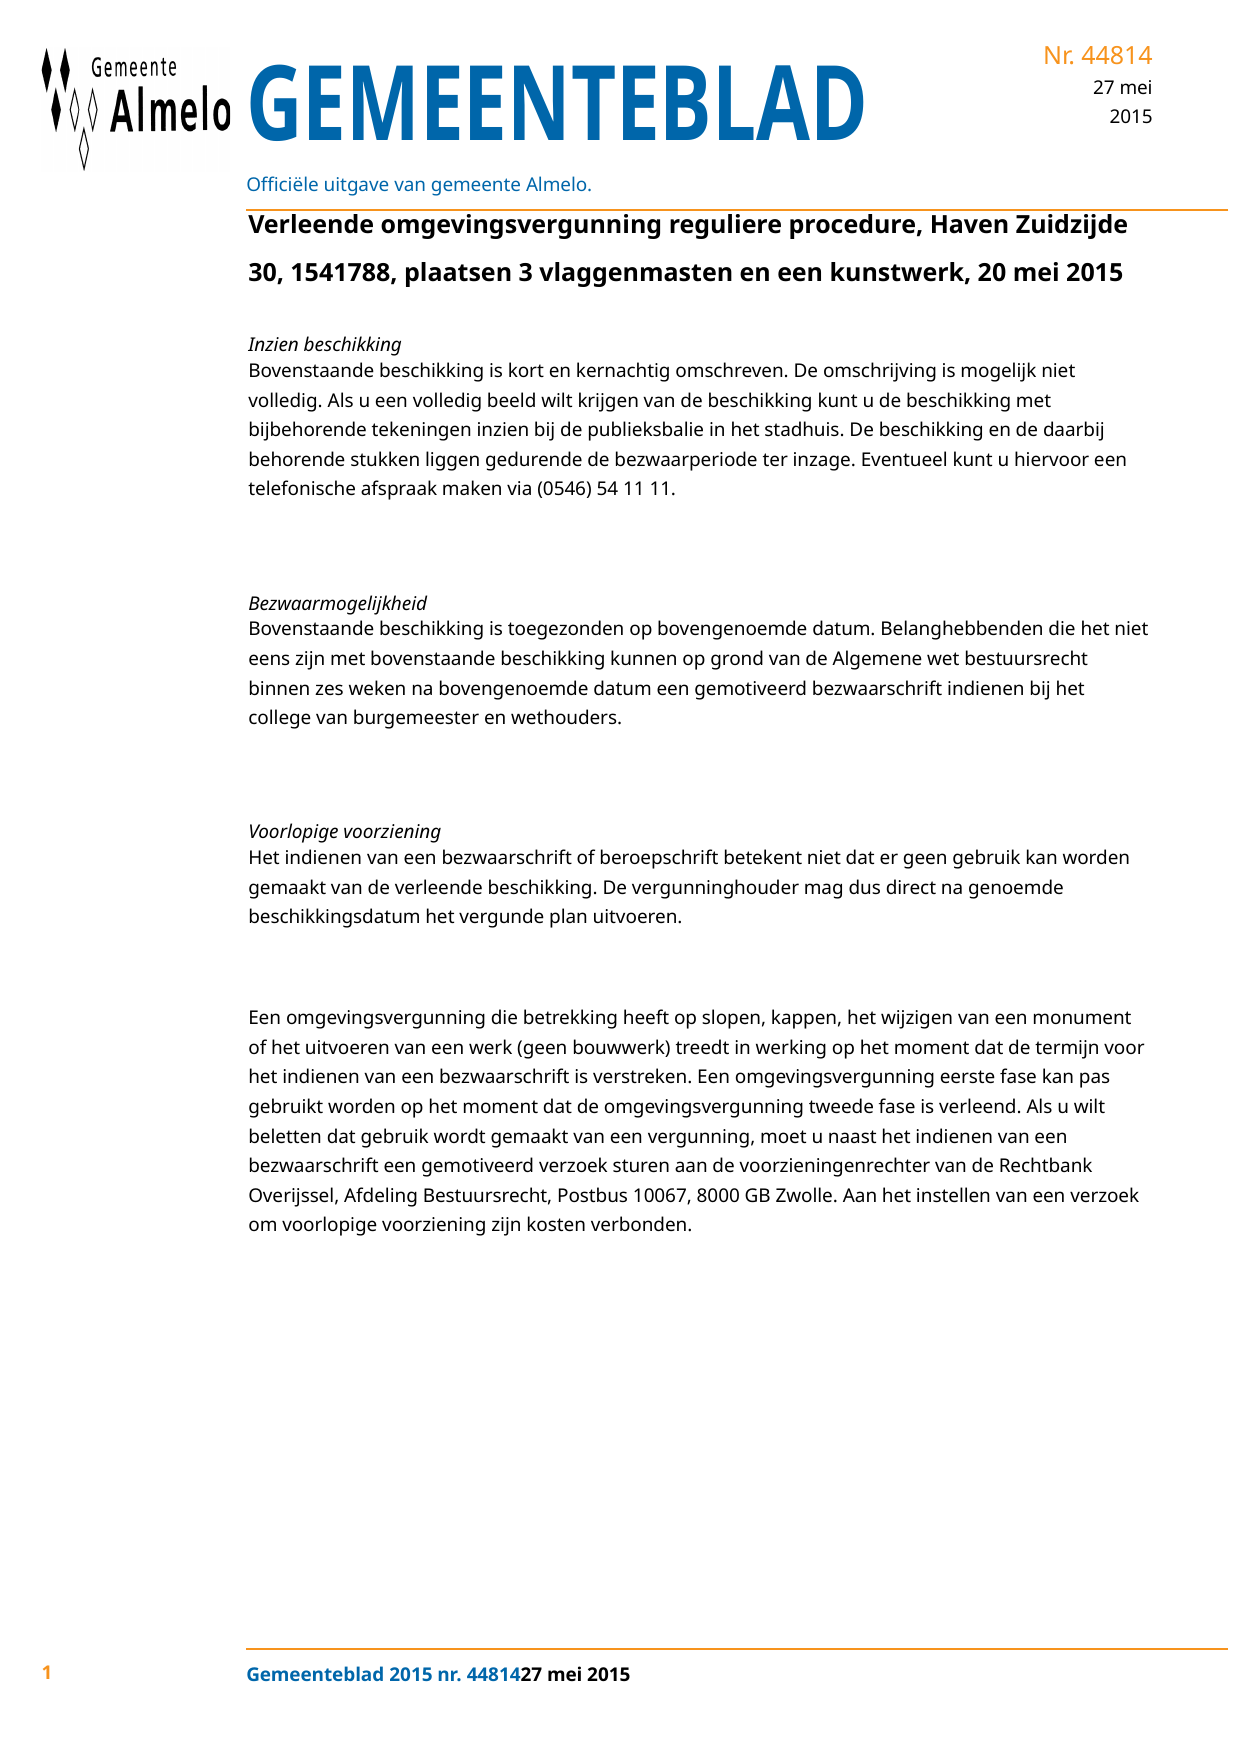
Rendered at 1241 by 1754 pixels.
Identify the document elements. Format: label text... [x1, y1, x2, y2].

text Bovenstaande beschikking is kort en kernachtig omschreven. De omschrijving is mogelijk niet volledig. Als u een volledig beeld wilt krijgen van de beschikking kunt u de beschikking met bijbehorende tekeningen inzien bij de publieksbalie in het stadhuis. De beschikking en de daarbij behorende stukken liggen gedurende de bezwaarperiode ter inzage. Eventueel kunt u hiervoor een telefonische afspraak maken via (0546) 54 11 11. [248, 357, 1152, 501]
text Inzien beschikking [248, 331, 1152, 357]
text Een omgevingsvergunning die betrekking heeft op slopen, kappen, het wijzigen van een monument of het uitvoeren van een werk (geen bouwwerk) treedt in werking op het moment dat de termijn voor het indienen van een bezwaarschrift is verstreken. Een omgevingsvergunning eerste fase kan pas gebruikt worden op het moment dat de omgevingsvergunning tweede fase is verleend. Als u wilt beletten dat gebruik wordt gemaakt van een vergunning, moet u naast het indienen van een bezwaarschrift een gemotiveerd verzoek sturen aan de voorzieningenrechter van de Rechtbank Overijssel, Afdeling Bestuursrecht, Postbus 10067, 8000 GB Zwolle. Aan het instellen van een verzoek om voorlopige voorziening zijn kosten verbonden. [248, 1004, 1152, 1237]
text Bezwaarmogelijkheid [248, 590, 1152, 616]
text Het indienen van een bezwaarschrift of beroepschrift betekent niet dat er geen gebruik kan worden gemaakt van de verleende beschikking. De vergunninghouder mag dus direct na genoemde beschikkingsdatum het vergunde plan uitvoeren. [248, 844, 1152, 929]
text Verleende omgevingsvergunning reguliere procedure, Haven Zuidzijde 30, 1541788, plaatsen 3 vlaggenmasten en een kunstwerk, 20 mei 2015 [248, 211, 1152, 288]
text Bovenstaande beschikking is toegezonden op bovengenoemde datum. Belanghebbenden die het niet eens zijn met bovenstaande beschikking kunnen op grond van de Algemene wet bestuursrecht binnen zes weken na bovengenoemde datum een gemotiveerd bezwaarschrift indienen bij het college van burgemeester en wethouders. [248, 616, 1152, 730]
picture [41, 47, 231, 172]
text Voorlopige voorziening [248, 819, 1152, 844]
